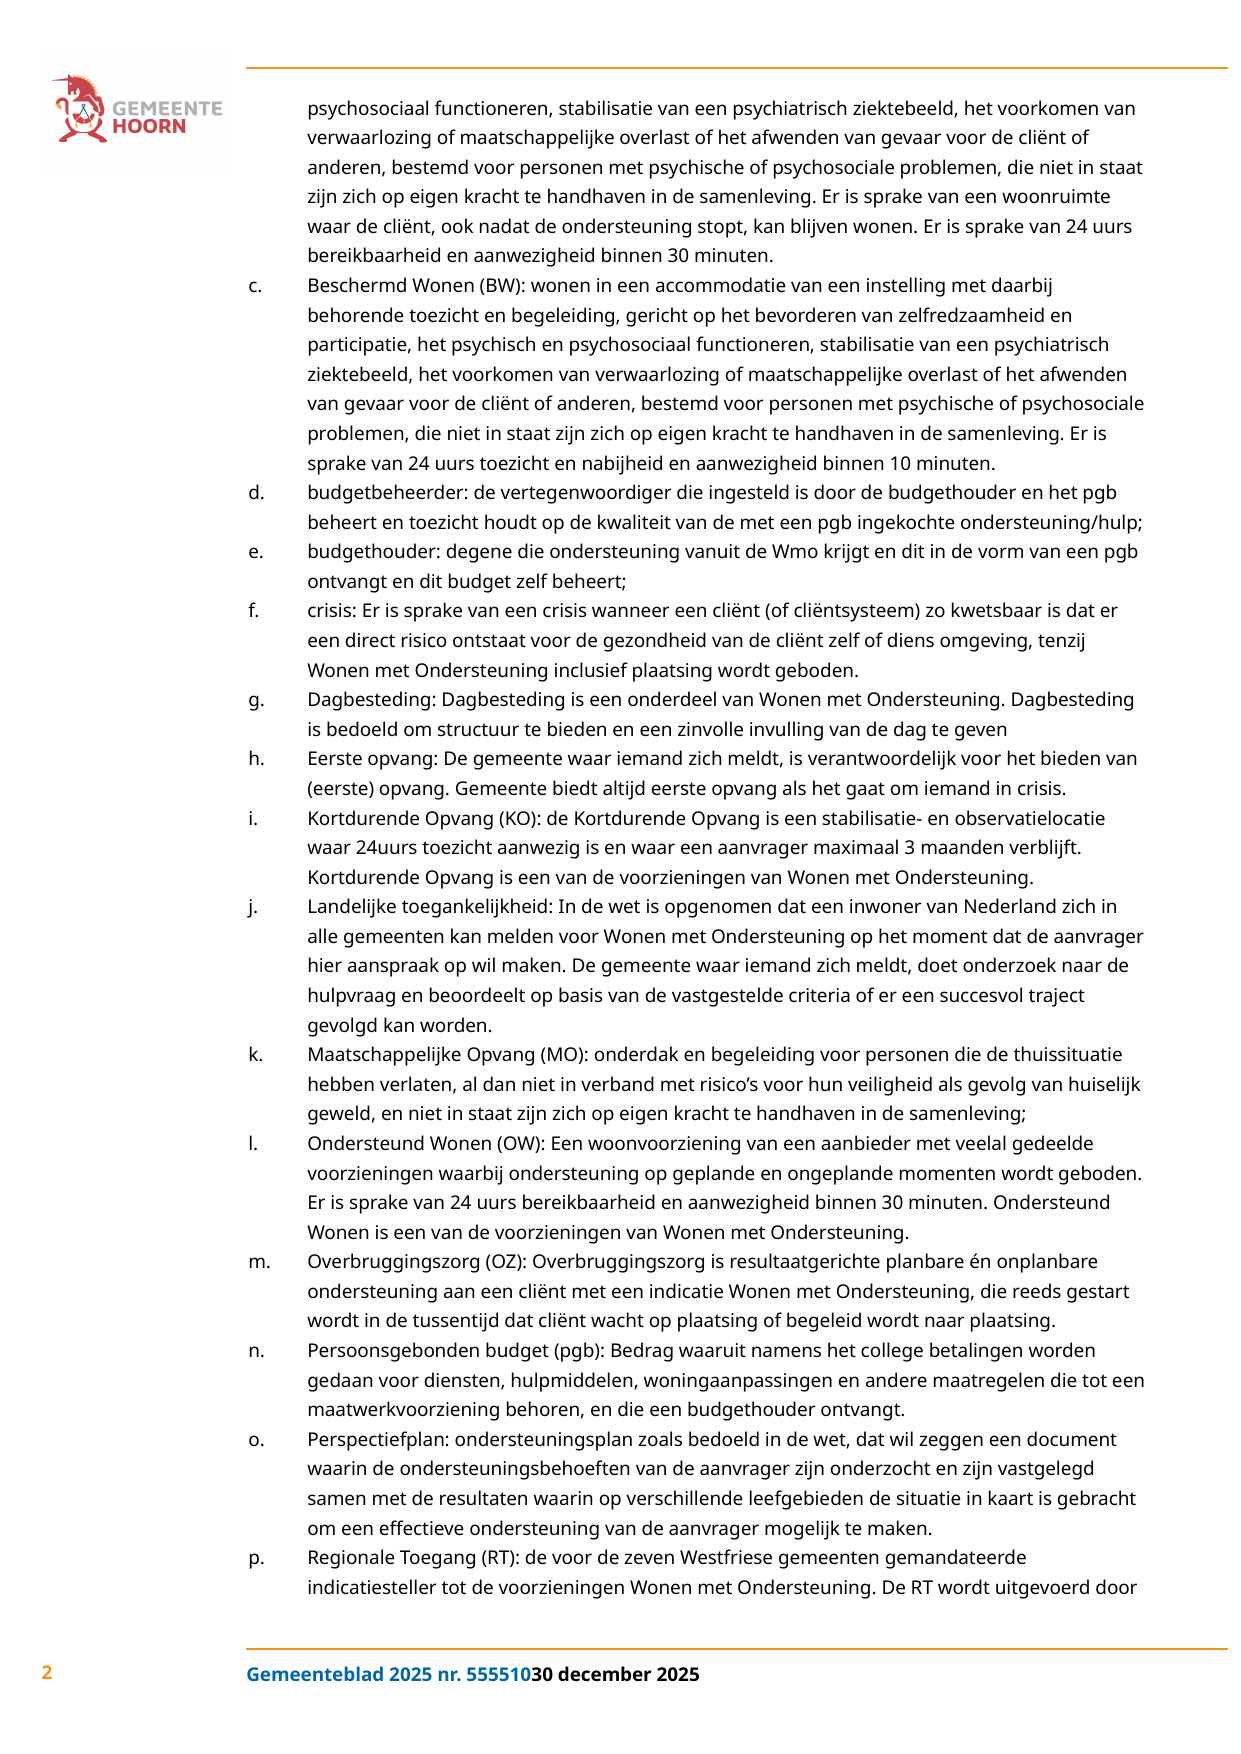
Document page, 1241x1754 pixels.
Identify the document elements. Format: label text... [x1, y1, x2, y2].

picture [41, 47, 231, 172]
list Eerste opvang: De gemeente waar iemand zich meldt, is verantwoordelijk voor het bieden van (eerste) opvang. Gemeente biedt altijd eerste opvang als het gaat om iemand in crisis. [248, 746, 1152, 801]
list psychosociaal functioneren, stabilisatie van een psychiatrisch ziektebeeld, het voorkomen van verwaarlozing of maatschappelijke overlast of het afwenden van gevaar voor de cliënt of anderen, bestemd voor personen met psychische of psychosociale problemen, die niet in staat zijn zich op eigen kracht te handhaven in de samenleving. Er is sprake van een woonruimte waar de cliënt, ook nadat de ondersteuning stopt, kan blijven wonen. Er is sprake van 24 uurs bereikbaarheid en aanwezigheid binnen 30 minuten. [248, 95, 1152, 268]
list Overbruggingszorg (OZ): Overbruggingszorg is resultaatgerichte planbare én onplanbare ondersteuning aan een cliënt met een indicatie Wonen met Ondersteuning, die reeds gestart wordt in de tussentijd dat cliënt wacht op plaatsing of begeleid wordt naar plaatsing. [248, 1248, 1152, 1333]
list budgethouder: degene die ondersteuning vanuit de Wmo krijgt en dit in de vorm van een pgb ontvangt en dit budget zelf beheert; [248, 538, 1152, 594]
list Dagbesteding: Dagbesteding is een onderdeel van Wonen met Ondersteuning. Dagbesteding is bedoeld om structuur te bieden en een zinvolle invulling van de dag te geven [248, 686, 1152, 742]
list Ondersteund Wonen (OW): Een woonvoorziening van een aanbieder met veelal gedeelde voorzieningen waarbij ondersteuning op geplande en ongeplande momenten wordt geboden. Er is sprake van 24 uurs bereikbaarheid en aanwezigheid binnen 30 minuten. Ondersteund Wonen is een van de voorzieningen van Wonen met Ondersteuning. [248, 1130, 1152, 1245]
list budgetbeheerder: de vertegenwoordiger die ingesteld is door de budgethouder en het pgb beheert en toezicht houdt op de kwaliteit van de met een pgb ingekochte ondersteuning/hulp; [248, 479, 1152, 535]
list Regionale Toegang (RT): de voor de zeven Westfriese gemeenten gemandateerde indicatiesteller tot de voorzieningen Wonen met Ondersteuning. De RT wordt uitgevoerd door [248, 1544, 1152, 1600]
list crisis: Er is sprake van een crisis wanneer een cliënt (of cliëntsysteem) zo kwetsbaar is dat er een direct risico ontstaat voor de gezondheid van de cliënt zelf of diens omgeving, tenzij Wonen met Ondersteuning inclusief plaatsing wordt geboden. [248, 598, 1152, 683]
list Persoonsgebonden budget (pgb): Bedrag waaruit namens het college betalingen worden gedaan voor diensten, hulpmiddelen, woningaanpassingen en andere maatregelen die tot een maatwerkvoorziening behoren, en die een budgethouder ontvangt. [248, 1337, 1152, 1422]
list Maatschappelijke Opvang (MO): onderdak en begeleiding voor personen die de thuissituatie hebben verlaten, al dan niet in verband met risico’s voor hun veiligheid als gevolg van huiselijk geweld, en niet in staat zijn zich op eigen kracht te handhaven in de samenleving; [248, 1041, 1152, 1126]
list Beschermd Wonen (BW): wonen in een accommodatie van een instelling met daarbij behorende toezicht en begeleiding, gericht op het bevorderen van zelfredzaamheid en participatie, het psychisch en psychosociaal functioneren, stabilisatie van een psychiatrisch ziektebeeld, het voorkomen van verwaarlozing of maatschappelijke overlast of het afwenden van gevaar voor de cliënt of anderen, bestemd voor personen met psychische of psychosociale problemen, die niet in staat zijn zich op eigen kracht te handhaven in de samenleving. Er is sprake van 24 uurs toezicht en nabijheid en aanwezigheid binnen 10 minuten. [248, 272, 1152, 476]
list Kortdurende Opvang (KO): de Kortdurende Opvang is een stabilisatie- en observatielocatie waar 24uurs toezicht aanwezig is en waar een aanvrager maximaal 3 maanden verblijft. Kortdurende Opvang is een van de voorzieningen van Wonen met Ondersteuning. [248, 805, 1152, 890]
list Landelijke toegankelijkheid: In de wet is opgenomen dat een inwoner van Nederland zich in alle gemeenten kan melden voor Wonen met Ondersteuning op het moment dat de aanvrager hier aanspraak op wil maken. De gemeente waar iemand zich meldt, doet onderzoek naar de hulpvraag en beoordeelt op basis van de vastgestelde criteria of er een succesvol traject gevolgd kan worden. [248, 893, 1152, 1038]
list Perspectiefplan: ondersteuningsplan zoals bedoeld in de wet, dat wil zeggen een document waarin de ondersteuningsbehoeften van de aanvrager zijn onderzocht en zijn vastgelegd samen met de resultaten waarin op verschillende leefgebieden de situatie in kaart is gebracht om een effectieve ondersteuning van de aanvrager mogelijk te maken. [248, 1426, 1152, 1541]
